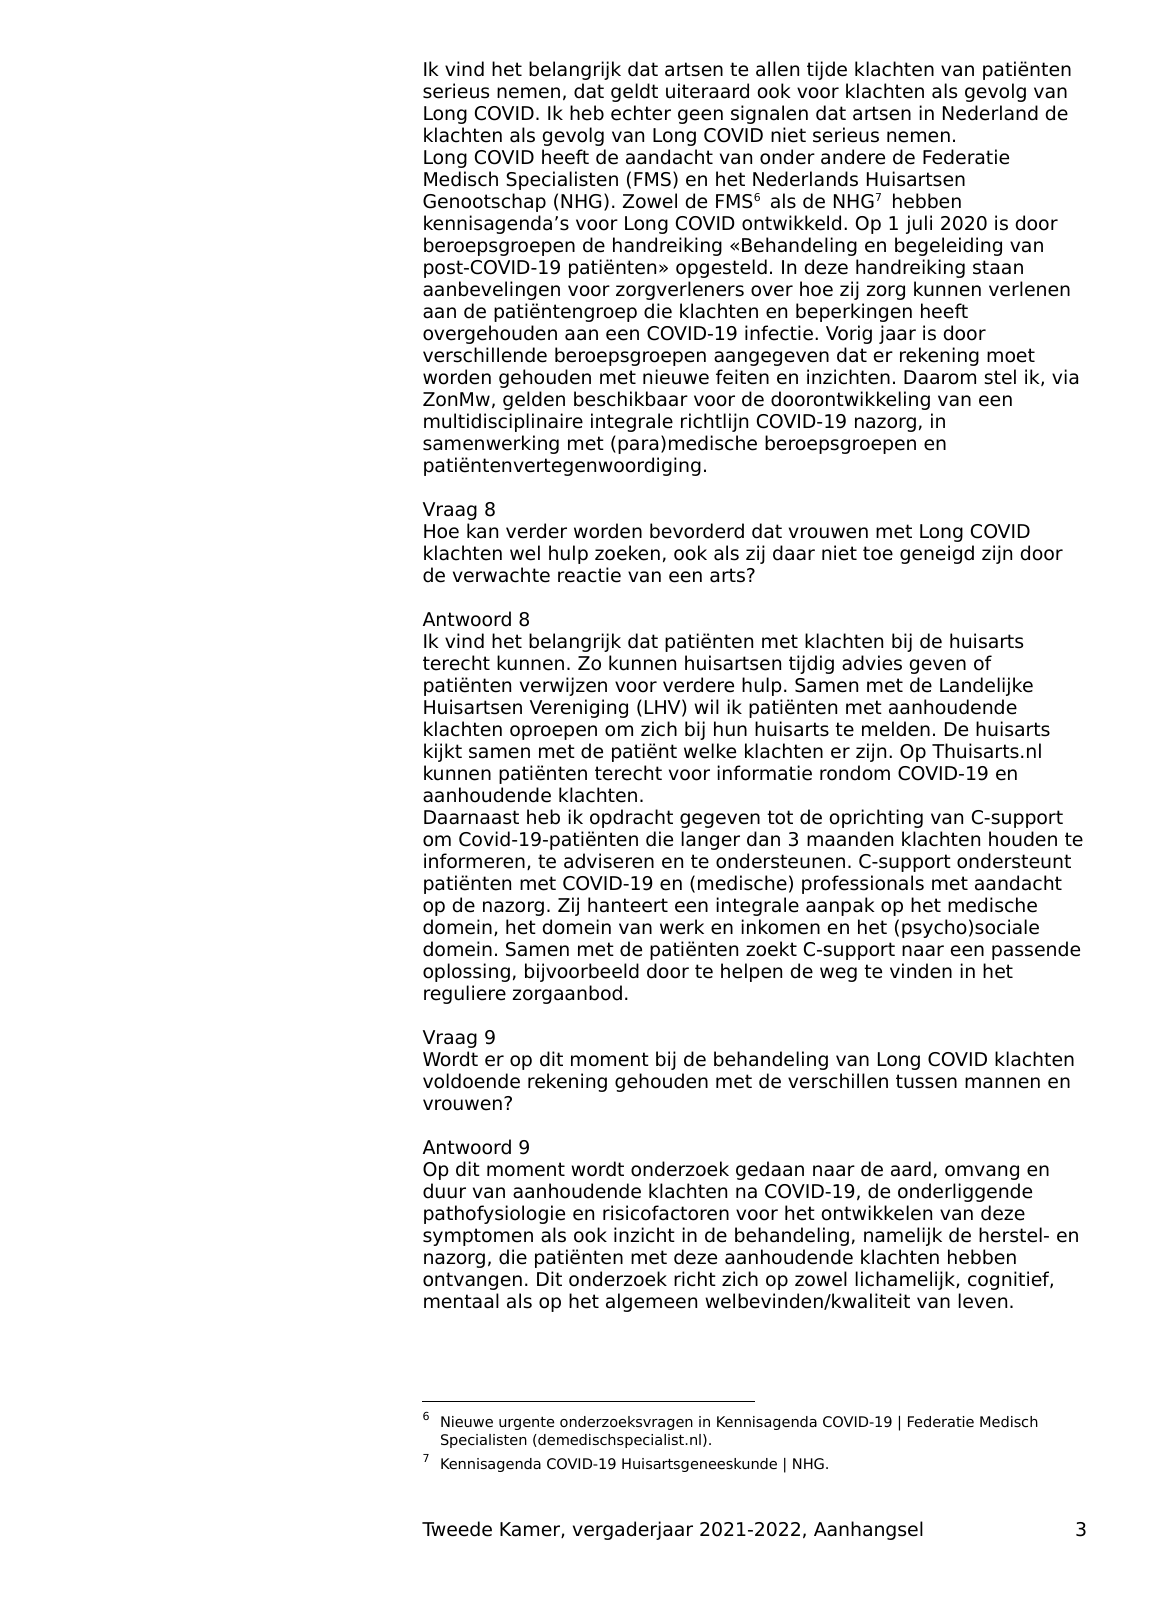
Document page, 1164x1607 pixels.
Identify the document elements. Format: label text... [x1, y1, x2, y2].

text Ik vind het belangrijk dat patiënten met klachten bij de huisarts terecht kunnen. Zo kunnen huisartsen tijdig advies geven of patiënten verwijzen voor verdere hulp. Samen met de Landelijke Huisartsen Vereniging (LHV) wil ik patiënten met aanhoudende klachten oproepen om zich bij hun huisarts te melden. De huisarts kijkt samen met de patiënt welke klachten er zijn. Op Thuisarts.nl kunnen patiënten terecht voor informatie rondom COVID-19 en aanhoudende klachten. [422, 631, 1087, 807]
text Vraag 8 [422, 499, 1087, 521]
text Hoe kan verder worden bevorderd dat vrouwen met Long COVID klachten wel hulp zoeken, ook als zij daar niet toe geneigd zijn door de verwachte reactie van een arts? [422, 521, 1087, 587]
text Antwoord 8 [422, 609, 1087, 631]
text Wordt er op dit moment bij de behandeling van Long COVID klachten voldoende rekening gehouden met de verschillen tussen mannen en vrouwen? [422, 1049, 1087, 1115]
text Ik vind het belangrijk dat artsen te allen tijde klachten van patiënten serieus nemen, dat geldt uiteraard ook voor klachten als gevolg van Long COVID. Ik heb echter geen signalen dat artsen in Nederland de klachten als gevolg van Long COVID niet serieus nemen. [422, 59, 1087, 147]
text Antwoord 9 [422, 1137, 1087, 1159]
text Nieuwe urgente onderzoeksvragen in Kennisagenda COVID-19 | Federatie Medisch Specialisten (demedischspecialist.nl). [422, 1410, 1087, 1449]
text Vraag 9 [422, 1027, 1087, 1049]
text Long COVID heeft de aandacht van onder andere de Federatie Medisch Specialisten (FMS) en het Nederlands Huisartsen Genootschap (NHG). Zowel de FMS als de NHG hebben kennisagenda’s voor Long COVID ontwikkeld. Op 1 juli 2020 is door beroepsgroepen de handreiking «Behandeling en begeleiding van post-COVID-19 patiënten» opgesteld. In deze handreiking staan aanbevelingen voor zorgverleners over hoe zij zorg kunnen verlenen aan de patiëntengroep die klachten en beperkingen heeft overgehouden aan een COVID-19 infectie. Vorig jaar is door verschillende beroepsgroepen aangegeven dat er rekening moet worden gehouden met nieuwe feiten en inzichten. Daarom stel ik, via ZonMw, gelden beschikbaar voor de doorontwikkeling van een multidisciplinaire integrale richtlijn COVID-19 nazorg, in samenwerking met (para)medische beroepsgroepen en patiëntenvertegenwoordiging. [422, 147, 1087, 477]
text Daarnaast heb ik opdracht gegeven tot de oprichting van C-support om Covid-19-patiënten die langer dan 3 maanden klachten houden te informeren, te adviseren en te ondersteunen. C-support ondersteunt patiënten met COVID-19 en (medische) professionals met aandacht op de nazorg. Zij hanteert een integrale aanpak op het medische domein, het domein van werk en inkomen en het (psycho)sociale domein. Samen met de patiënten zoekt C-support naar een passende oplossing, bijvoorbeeld door te helpen de weg te vinden in het reguliere zorgaanbod. [422, 807, 1087, 1004]
text Kennisagenda COVID-19 Huisartsgeneeskunde | NHG. [422, 1452, 1087, 1474]
text Op dit moment wordt onderzoek gedaan naar de aard, omvang en duur van aanhoudende klachten na COVID-19, de onderliggende pathofysiologie en risicofactoren voor het ontwikkelen van deze symptomen als ook inzicht in de behandeling, namelijk de herstel- en nazorg, die patiënten met deze aanhoudende klachten hebben ontvangen. Dit onderzoek richt zich op zowel lichamelijk, cognitief, mentaal als op het algemeen welbevinden/kwaliteit van leven. [422, 1159, 1087, 1313]
